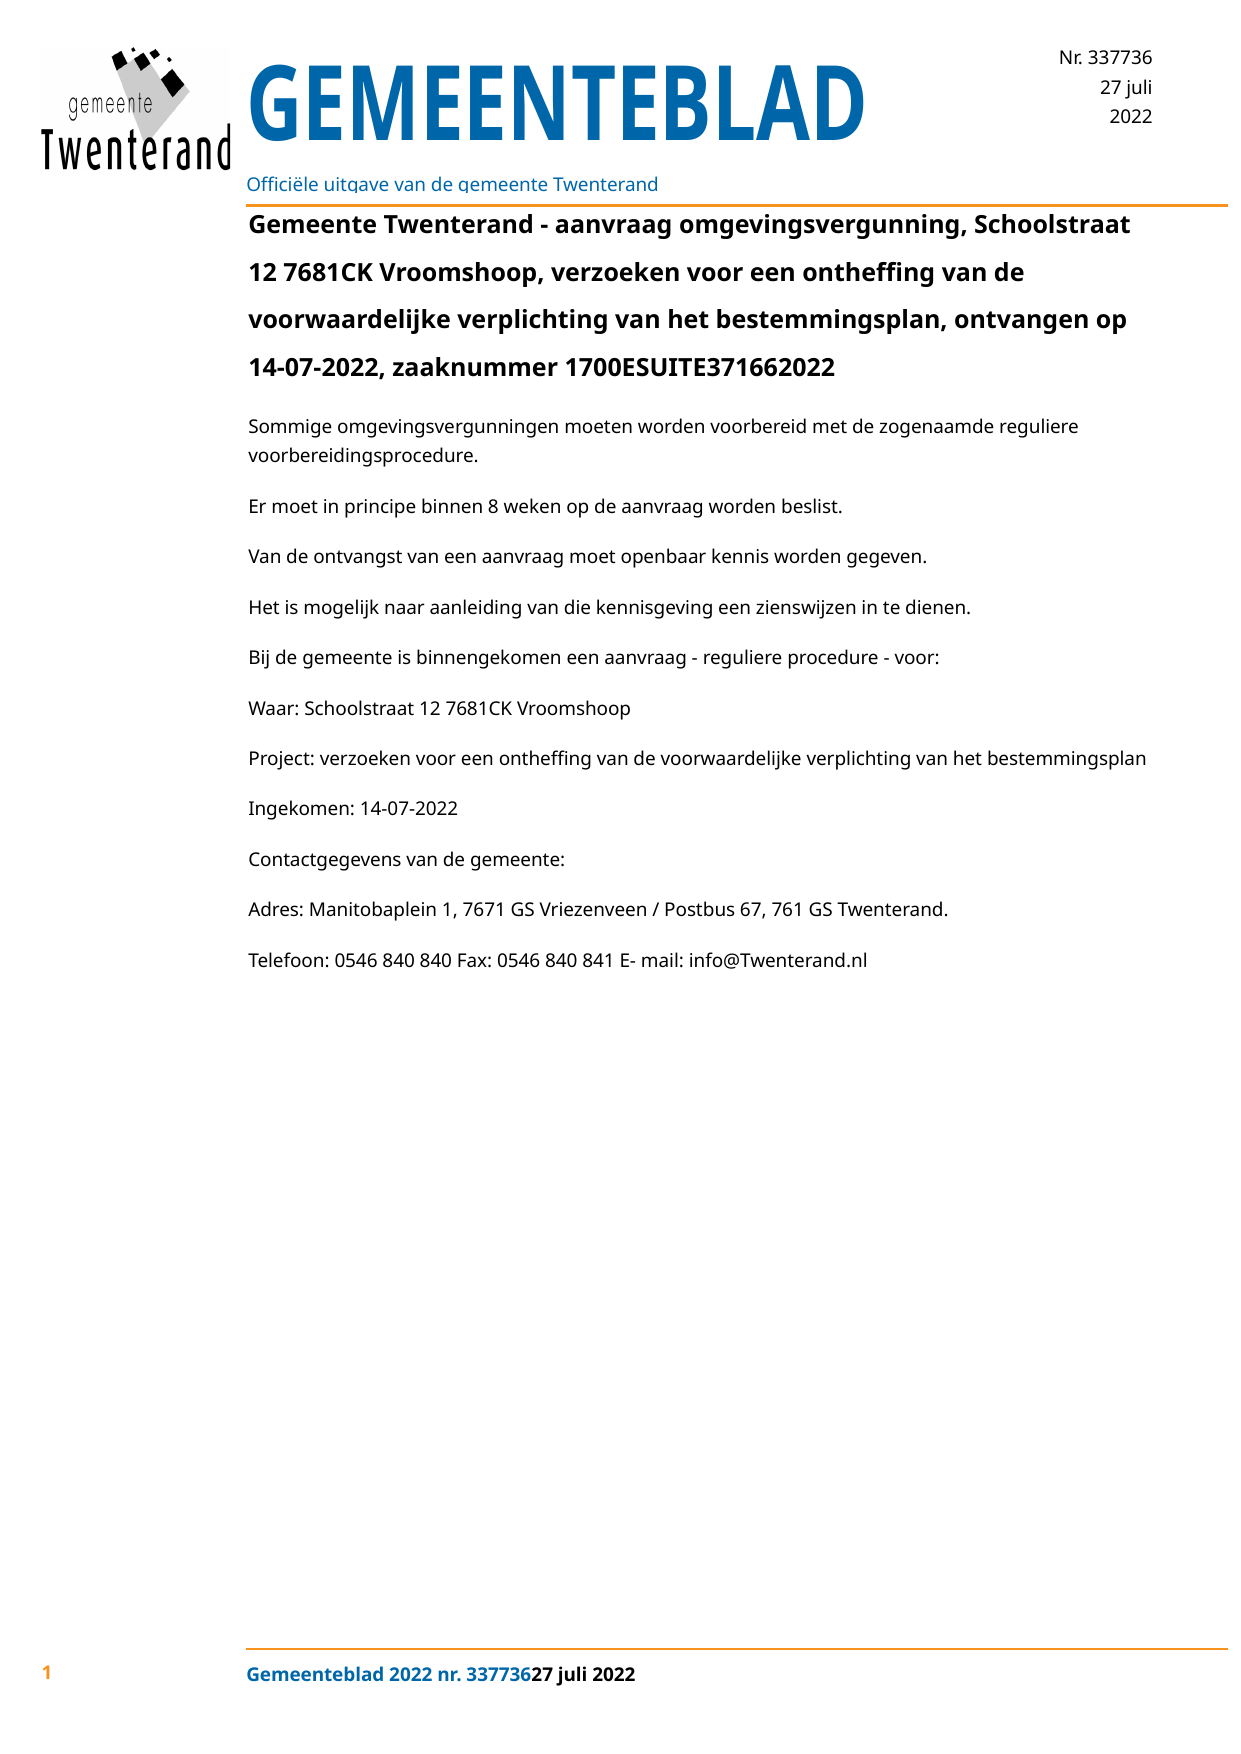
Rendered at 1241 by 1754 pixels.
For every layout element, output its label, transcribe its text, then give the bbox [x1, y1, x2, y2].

text Het is mogelijk naar aanleiding van die kennisgeving een zienswijzen in te dienen. [248, 594, 1152, 620]
text Telefoon: 0546 840 840 Fax: 0546 840 841 E- mail: info@Twenterand.nl [248, 947, 1152, 973]
text Gemeente Twenterand - aanvraag omgevingsvergunning, Schoolstraat 12 7681CK Vroomshoop, verzoeken voor een ontheffing van de voorwaardelijke verplichting van het bestemmingsplan, ontvangen op 14-07-2022, zaaknummer 1700ESUITE371662022 [248, 207, 1152, 384]
text Adres: Manitobaplein 1, 7671 GS Vriezenveen / Postbus 67, 761 GS Twenterand. [248, 896, 1152, 922]
text Sommige omgevingsvergunningen moeten worden voorbereid met de zogenaamde reguliere voorbereidingsprocedure. [248, 413, 1152, 468]
picture [41, 47, 231, 172]
text Er moet in principe binnen 8 weken op de aanvraag worden beslist. [248, 493, 1152, 519]
text Ingekomen: 14-07-2022 [248, 796, 1152, 821]
text Contactgegevens van de gemeente: [248, 846, 1152, 872]
text Project: verzoeken voor een ontheffing van de voorwaardelijke verplichting van het bestemmingsplan [248, 745, 1152, 771]
text Van de ontvangst van een aanvraag moet openbaar kennis worden gegeven. [248, 543, 1152, 569]
text Waar: Schoolstraat 12 7681CK Vroomshoop [248, 695, 1152, 721]
text Bij de gemeente is binnengekomen een aanvraag - reguliere procedure - voor: [248, 644, 1152, 670]
